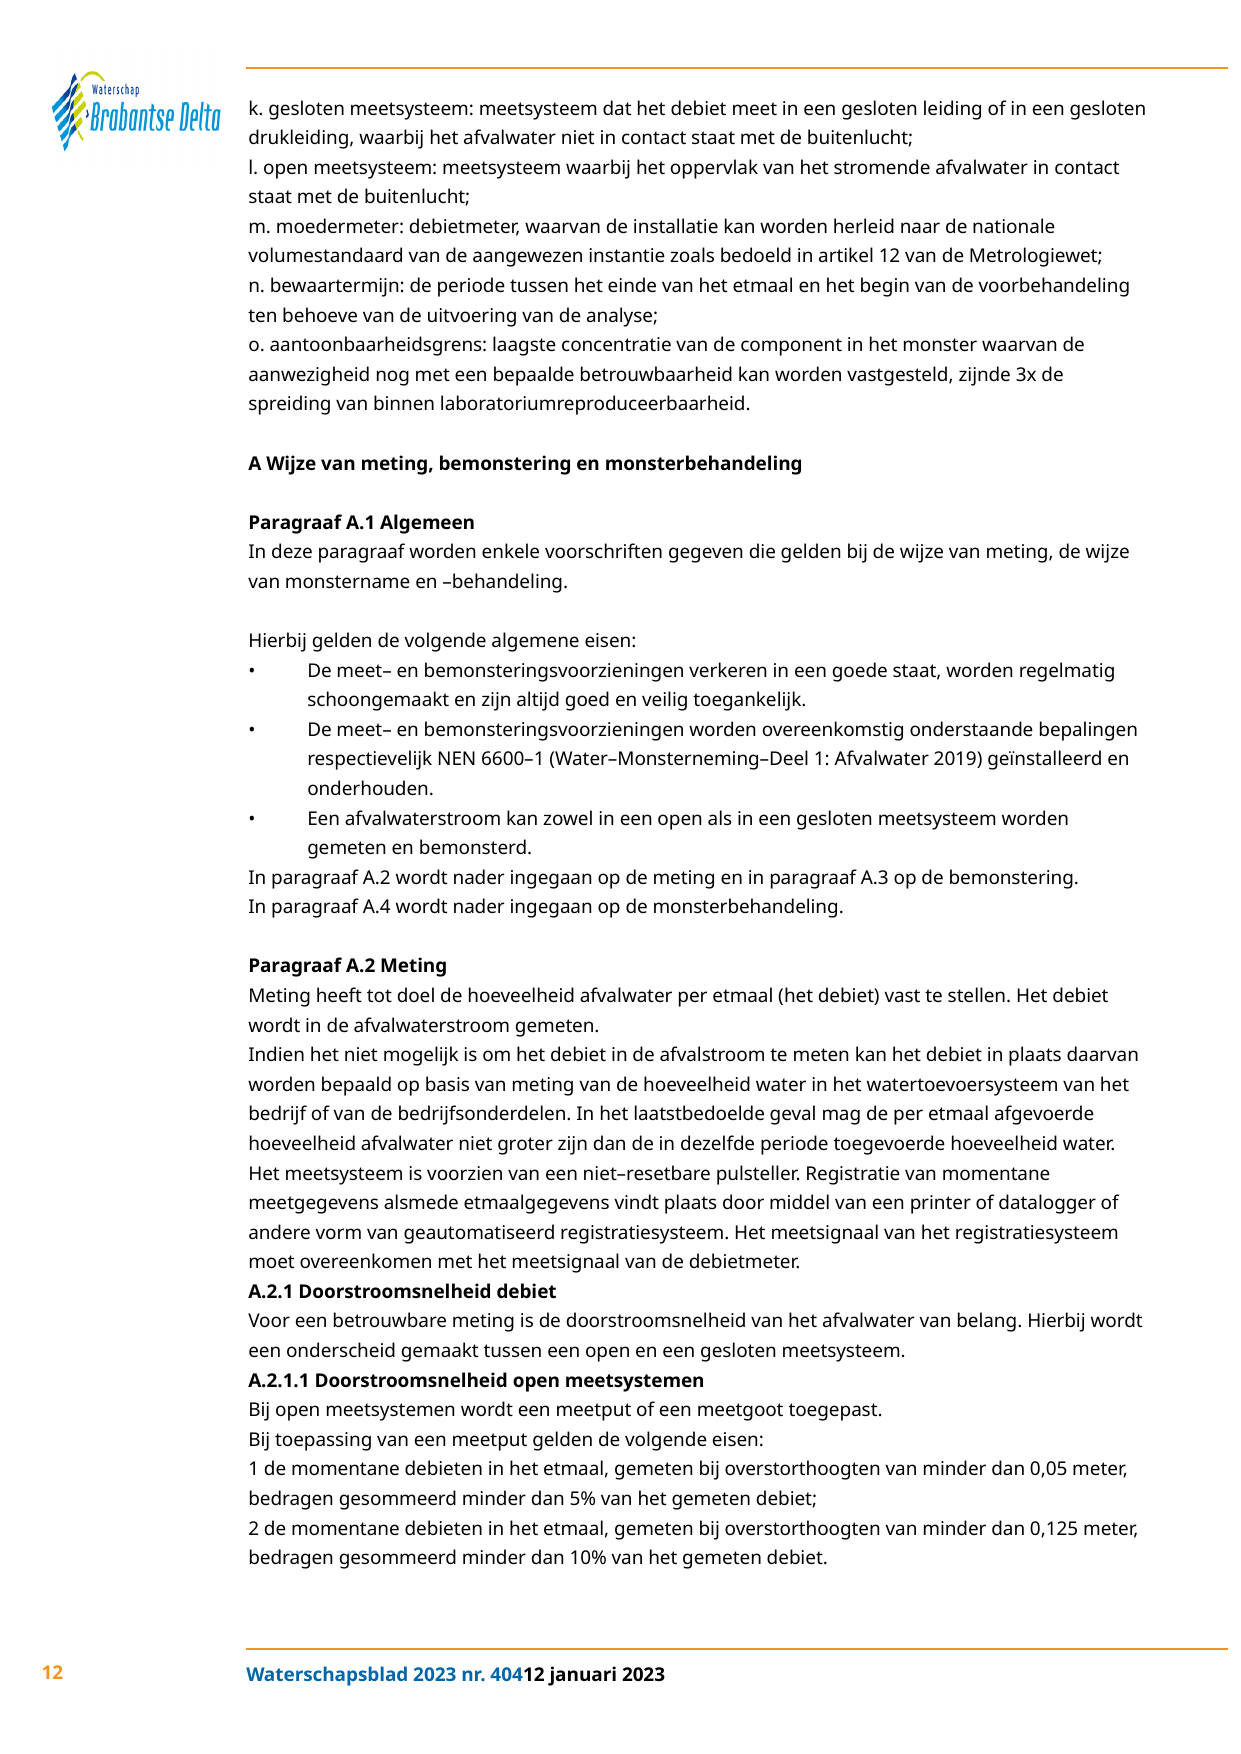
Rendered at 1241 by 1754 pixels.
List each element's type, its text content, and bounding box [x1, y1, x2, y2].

text Paragraaf A.1 Algemeen [248, 509, 1152, 535]
text Paragraaf A.2 Meting [248, 953, 1152, 978]
text A Wijze van meting, bemonstering en monsterbehandeling [248, 450, 1152, 476]
text A.2.1.1 Doorstroomsnelheid open meetsystemen [248, 1367, 1152, 1393]
text o. aantoonbaarheidsgrens: laagste concentratie van de component in het monster waarvan de aanwezigheid nog met een bepaalde betrouwbaarheid kan worden vastgesteld, zijnde 3x de spreiding van binnen laboratoriumreproduceerbaarheid. [248, 331, 1152, 416]
text A.2.1 Doorstroomsnelheid debiet [248, 1278, 1152, 1304]
text Hierbij gelden de volgende algemene eisen: [248, 627, 1152, 653]
text 2 de momentane debieten in het etmaal, gemeten bij overstorthoogten van minder dan 0,125 meter, bedragen gesommeerd minder dan 10% van het gemeten debiet. [248, 1515, 1152, 1570]
text Het meetsysteem is voorzien van een niet–resetbare pulsteller. Registratie van momentane meetgegevens alsmede etmaalgegevens vindt plaats door middel van een printer of datalogger of andere vorm van geautomatiseerd registratiesysteem. Het meetsignaal van het registratiesysteem moet overeenkomen met het meetsignaal van de debietmeter. [248, 1160, 1152, 1274]
list Een afvalwaterstroom kan zowel in een open als in een gesloten meetsysteem worden gemeten en bemonsterd. [248, 805, 1152, 860]
list De meet– en bemonsteringsvoorzieningen verkeren in een goede staat, worden regelmatig schoongemaakt en zijn altijd goed en veilig toegankelijk. [248, 657, 1152, 712]
picture [41, 47, 231, 172]
text l. open meetsysteem: meetsysteem waarbij het oppervlak van het stromende afvalwater in contact staat met de buitenlucht; [248, 154, 1152, 209]
text m. moedermeter: debietmeter, waarvan de installatie kan worden herleid naar de nationale volumestandaard van de aangewezen instantie zoals bedoeld in artikel 12 van de Metrologiewet; [248, 213, 1152, 268]
text Bij toepassing van een meetput gelden de volgende eisen: [248, 1426, 1152, 1452]
text 1 de momentane debieten in het etmaal, gemeten bij overstorthoogten van minder dan 0,05 meter, bedragen gesommeerd minder dan 5% van het gemeten debiet; [248, 1456, 1152, 1511]
text Bij open meetsystemen wordt een meetput of een meetgoot toegepast. [248, 1396, 1152, 1422]
text k. gesloten meetsysteem: meetsysteem dat het debiet meet in een gesloten leiding of in een gesloten drukleiding, waarbij het afvalwater niet in contact staat met de buitenlucht; [248, 95, 1152, 150]
text In deze paragraaf worden enkele voorschriften gegeven die gelden bij de wijze van meting, de wijze van monstername en –behandeling. [248, 538, 1152, 594]
text Voor een betrouwbare meting is de doorstroomsnelheid van het afvalwater van belang. Hierbij wordt een onderscheid gemaakt tussen een open en een gesloten meetsysteem. [248, 1308, 1152, 1363]
text In paragraaf A.2 wordt nader ingegaan op de meting en in paragraaf A.3 op de bemonstering. [248, 864, 1152, 890]
text n. bewaartermijn: de periode tussen het einde van het etmaal en het begin van de voorbehandeling ten behoeve van de uitvoering van de analyse; [248, 272, 1152, 328]
text Indien het niet mogelijk is om het debiet in de afvalstroom te meten kan het debiet in plaats daarvan worden bepaald op basis van meting van de hoeveelheid water in het watertoevoersysteem van het bedrijf of van de bedrijfsonderdelen. In het laatstbedoelde geval mag de per etmaal afgevoerde hoeveelheid afvalwater niet groter zijn dan de in dezelfde periode toegevoerde hoeveelheid water. [248, 1041, 1152, 1156]
text In paragraaf A.4 wordt nader ingegaan op de monsterbehandeling. [248, 893, 1152, 919]
list De meet– en bemonsteringsvoorzieningen worden overeenkomstig onderstaande bepalingen respectievelijk NEN 6600–1 (Water–Monsterneming–Deel 1: Afvalwater 2019) geïnstalleerd en onderhouden. [248, 716, 1152, 801]
text Meting heeft tot doel de hoeveelheid afvalwater per etmaal (het debiet) vast te stellen. Het debiet wordt in de afvalwaterstroom gemeten. [248, 982, 1152, 1038]
